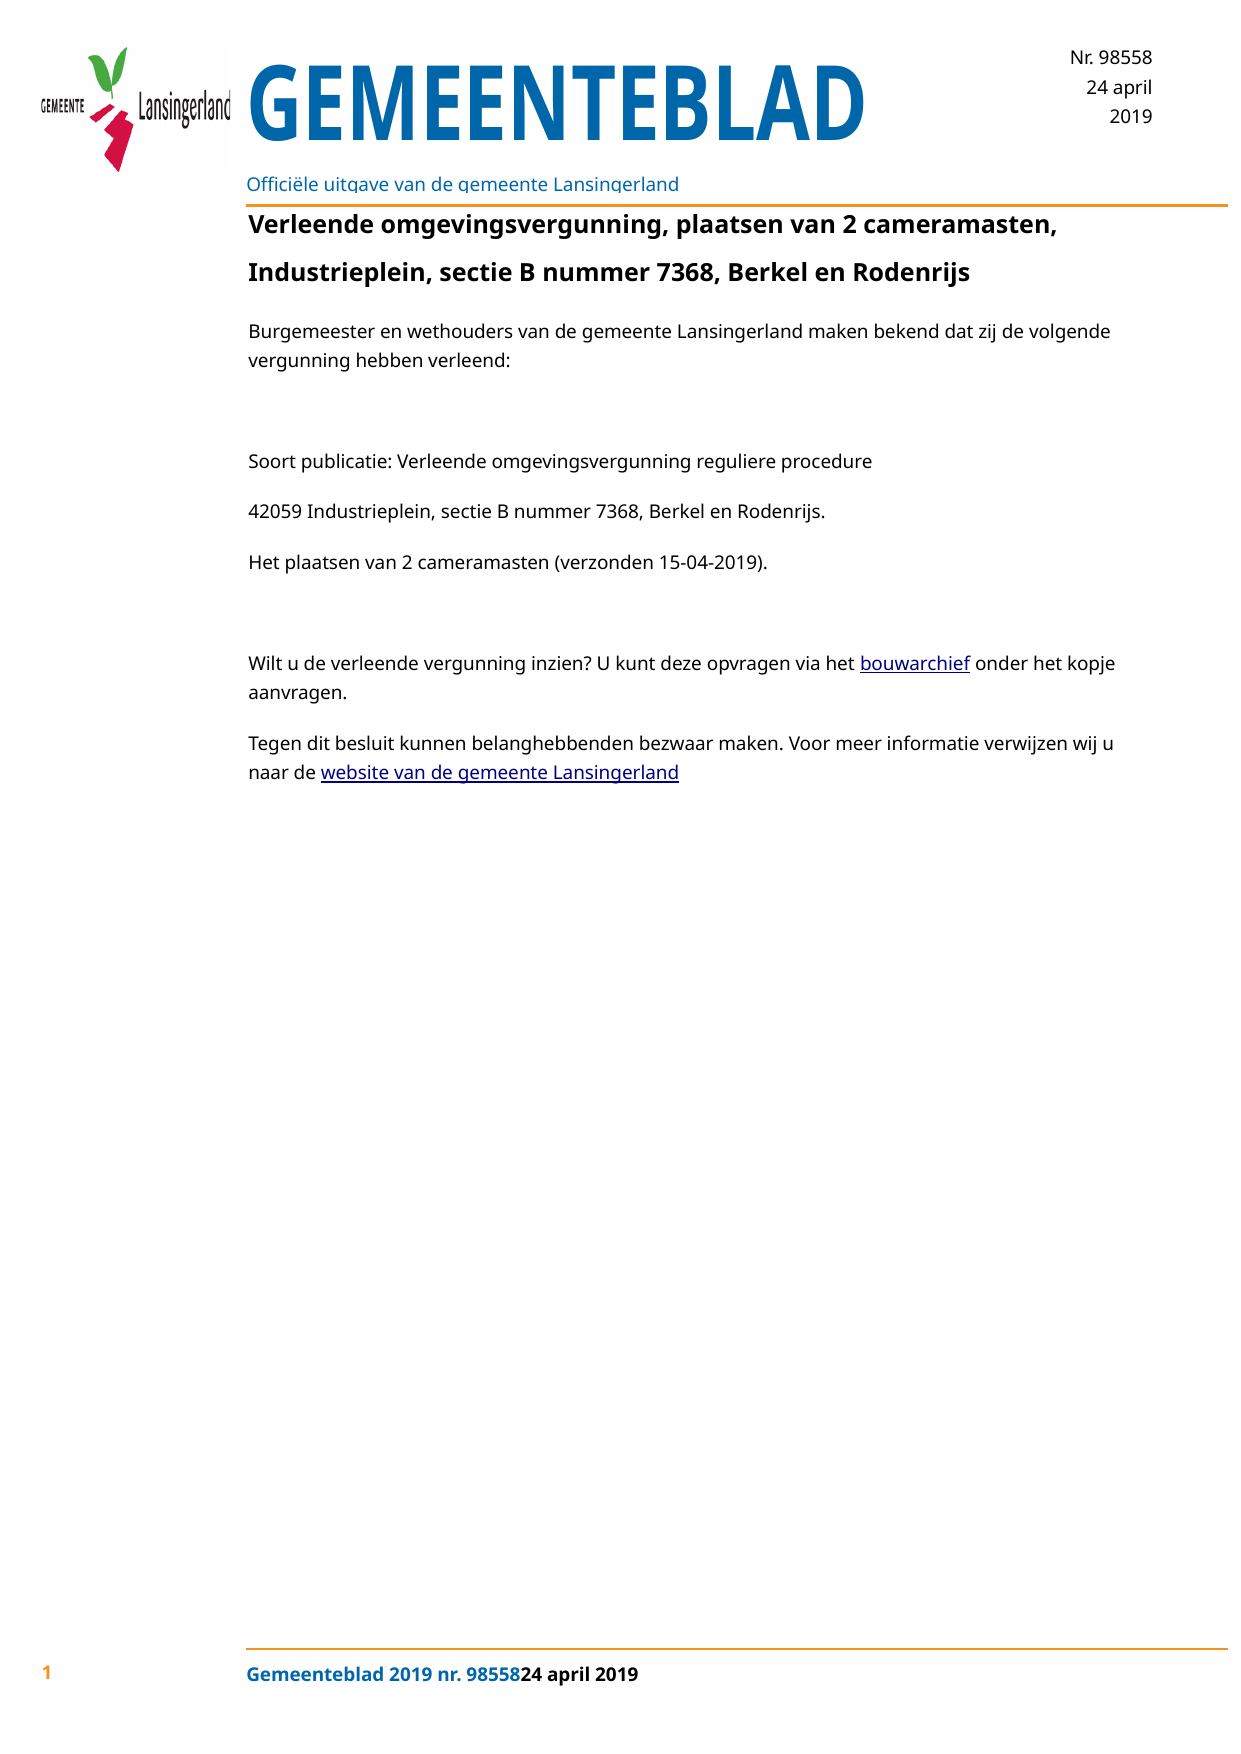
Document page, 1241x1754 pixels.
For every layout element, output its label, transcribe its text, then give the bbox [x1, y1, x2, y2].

text 42059 Industrieplein, sectie B nummer 7368, Berkel en Rodenrijs. [248, 499, 1152, 524]
text Burgemeester en wethouders van de gemeente Lansingerland maken bekend dat zij de volgende vergunning hebben verleend: [248, 318, 1152, 373]
picture [41, 47, 231, 172]
text Tegen dit besluit kunnen belanghebbenden bezwaar maken. Voor meer informatie verwijzen wij u naar de website van de gemeente Lansingerland [248, 730, 1152, 785]
text Het plaatsen van 2 cameramasten (verzonden 15-04-2019). [248, 549, 1152, 575]
text Wilt u de verleende vergunning inzien? U kunt deze opvragen via het bouwarchief onder het kopje aanvragen. [248, 650, 1152, 705]
text Soort publicatie: Verleende omgevingsvergunning reguliere procedure [248, 448, 1152, 474]
text Verleende omgevingsvergunning, plaatsen van 2 cameramasten, Industrieplein, sectie B nummer 7368, Berkel en Rodenrijs [248, 207, 1152, 288]
